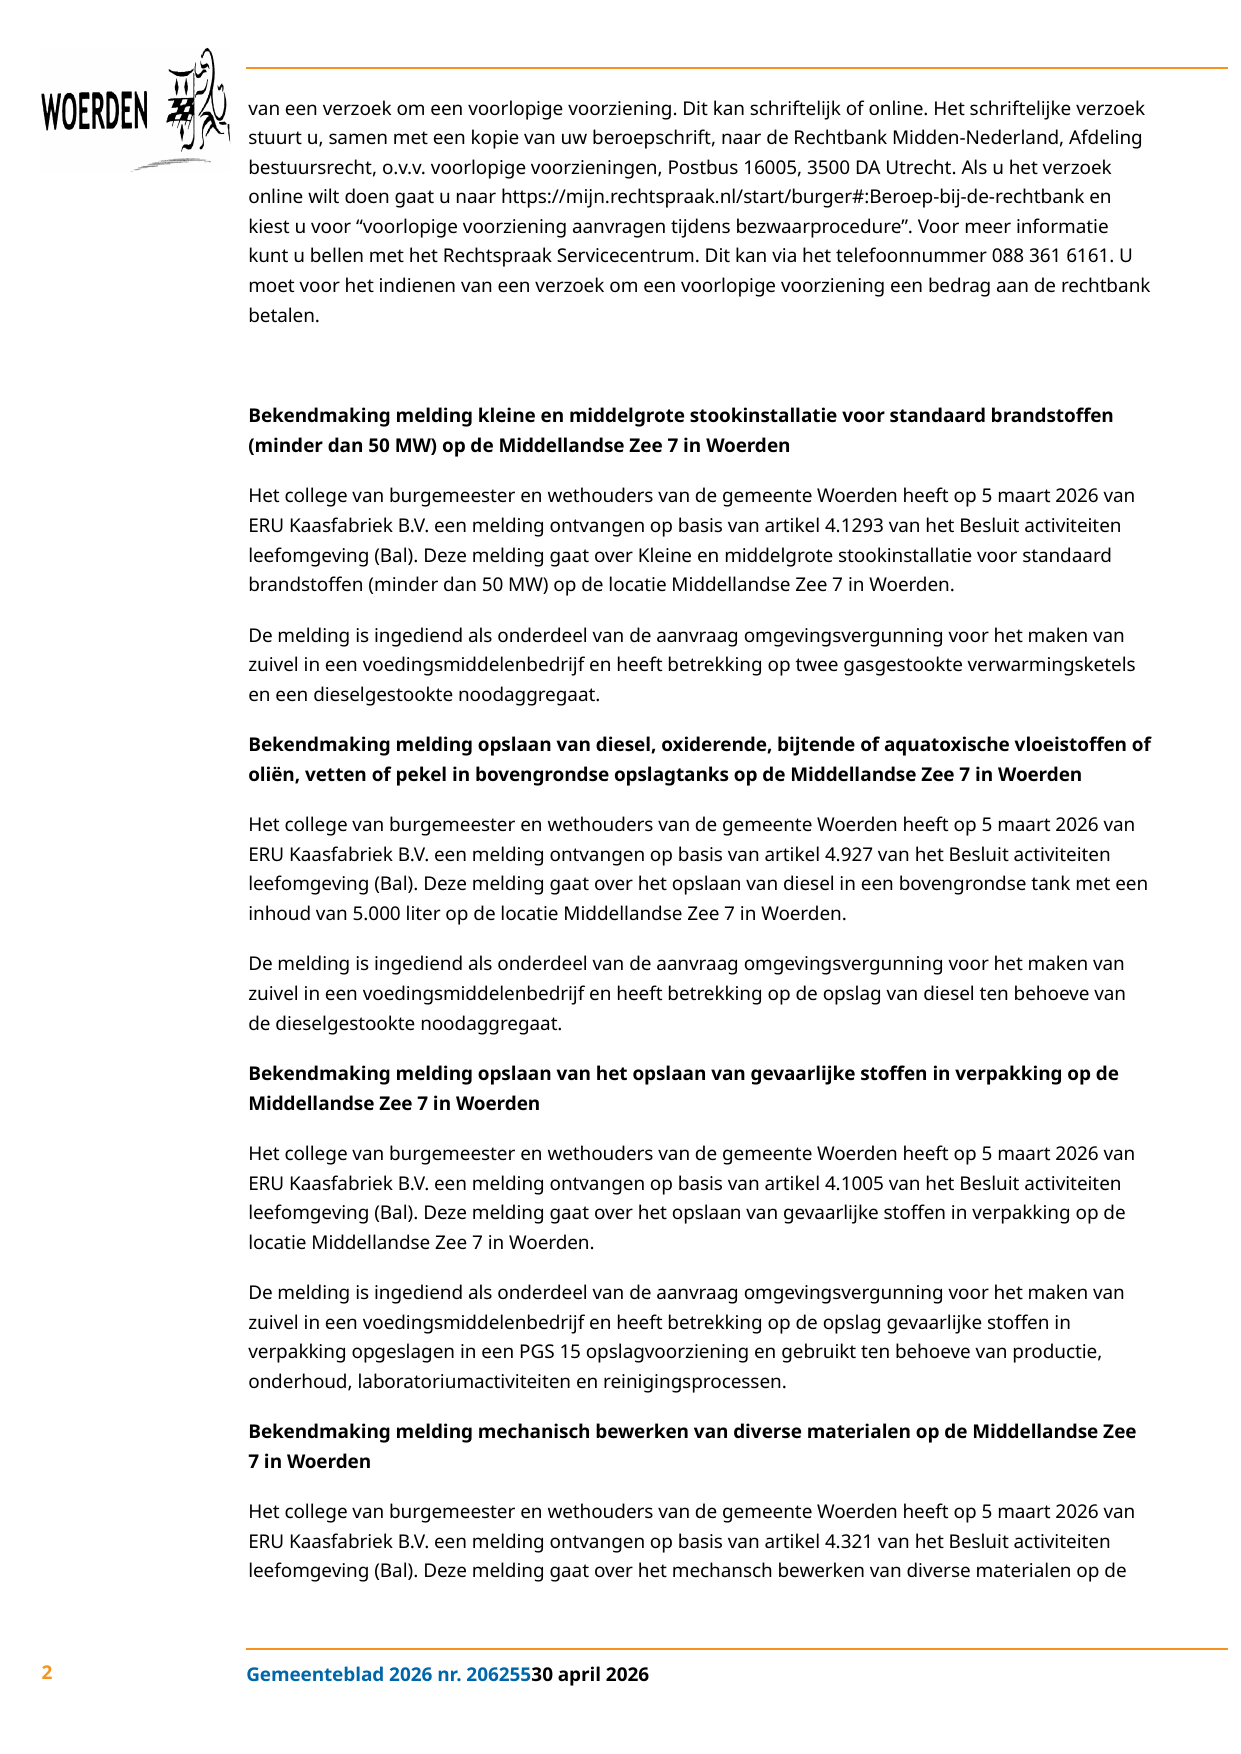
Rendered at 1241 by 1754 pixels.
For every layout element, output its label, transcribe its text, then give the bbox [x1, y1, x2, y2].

picture [41, 47, 231, 172]
text Bekendmaking melding opslaan van diesel, oxiderende, bijtende of aquatoxische vloeistoffen of oliën, vetten of pekel in bovengrondse opslagtanks op de Middellandse Zee 7 in Woerden [248, 731, 1152, 787]
text Het college van burgemeester en wethouders van de gemeente Woerden heeft op 5 maart 2026 van ERU Kaasfabriek B.V. een melding ontvangen op basis van artikel 4.321 van het Besluit activiteiten leefomgeving (Bal). Deze melding gaat over het mechansch bewerken van diverse materialen op de [248, 1498, 1152, 1583]
text De melding is ingediend als onderdeel van de aanvraag omgevingsvergunning voor het maken van zuivel in een voedingsmiddelenbedrijf en heeft betrekking op de opslag van diesel ten behoeve van de dieselgestookte noodaggregaat. [248, 951, 1152, 1036]
text Het college van burgemeester en wethouders van de gemeente Woerden heeft op 5 maart 2026 van ERU Kaasfabriek B.V. een melding ontvangen op basis van artikel 4.927 van het Besluit activiteiten leefomgeving (Bal). Deze melding gaat over het opslaan van diesel in een bovengrondse tank met een inhoud van 5.000 liter op de locatie Middellandse Zee 7 in Woerden. [248, 811, 1152, 926]
text De melding is ingediend als onderdeel van de aanvraag omgevingsvergunning voor het maken van zuivel in een voedingsmiddelenbedrijf en heeft betrekking op de opslag gevaarlijke stoffen in verpakking opgeslagen in een PGS 15 opslagvoorziening en gebruikt ten behoeve van productie, onderhoud, laboratoriumactiviteiten en reinigingsprocessen. [248, 1279, 1152, 1394]
text De melding is ingediend als onderdeel van de aanvraag omgevingsvergunning voor het maken van zuivel in een voedingsmiddelenbedrijf en heeft betrekking op twee gasgestookte verwarmingsketels en een dieselgestookte noodaggregaat. [248, 622, 1152, 707]
text Het college van burgemeester en wethouders van de gemeente Woerden heeft op 5 maart 2026 van ERU Kaasfabriek B.V. een melding ontvangen op basis van artikel 4.1293 van het Besluit activiteiten leefomgeving (Bal). Deze melding gaat over Kleine en middelgrote stookinstallatie voor standaard brandstoffen (minder dan 50 MW) op de locatie Middellandse Zee 7 in Woerden. [248, 483, 1152, 597]
text Bekendmaking melding opslaan van het opslaan van gevaarlijke stoffen in verpakking op de Middellandse Zee 7 in Woerden [248, 1060, 1152, 1116]
text Bekendmaking melding kleine en middelgrote stookinstallatie voor standaard brandstoffen (minder dan 50 MW) op de Middellandse Zee 7 in Woerden [248, 403, 1152, 458]
text Het college van burgemeester en wethouders van de gemeente Woerden heeft op 5 maart 2026 van ERU Kaasfabriek B.V. een melding ontvangen op basis van artikel 4.1005 van het Besluit activiteiten leefomgeving (Bal). Deze melding gaat over het opslaan van gevaarlijke stoffen in verpakking op de locatie Middellandse Zee 7 in Woerden. [248, 1140, 1152, 1255]
text Bekendmaking melding mechanisch bewerken van diverse materialen op de Middellandse Zee 7 in Woerden [248, 1418, 1152, 1474]
text van een verzoek om een voorlopige voorziening. Dit kan schriftelijk of online. Het schriftelijke verzoek stuurt u, samen met een kopie van uw beroepschrift, naar de Rechtbank Midden-Nederland, Afdeling bestuursrecht, o.v.v. voorlopige voorzieningen, Postbus 16005, 3500 DA Utrecht. Als u het verzoek online wilt doen gaat u naar https://mijn.rechtspraak.nl/start/burger#:Beroep-bij-de-rechtbank en kiest u voor “voorlopige voorziening aanvragen tijdens bezwaarprocedure”. Voor meer informatie kunt u bellen met het Rechtspraak Servicecentrum. Dit kan via het telefoonnummer 088 361 6161. U moet voor het indienen van een verzoek om een voorlopige voorziening een bedrag aan de rechtbank betalen. [248, 95, 1152, 328]
